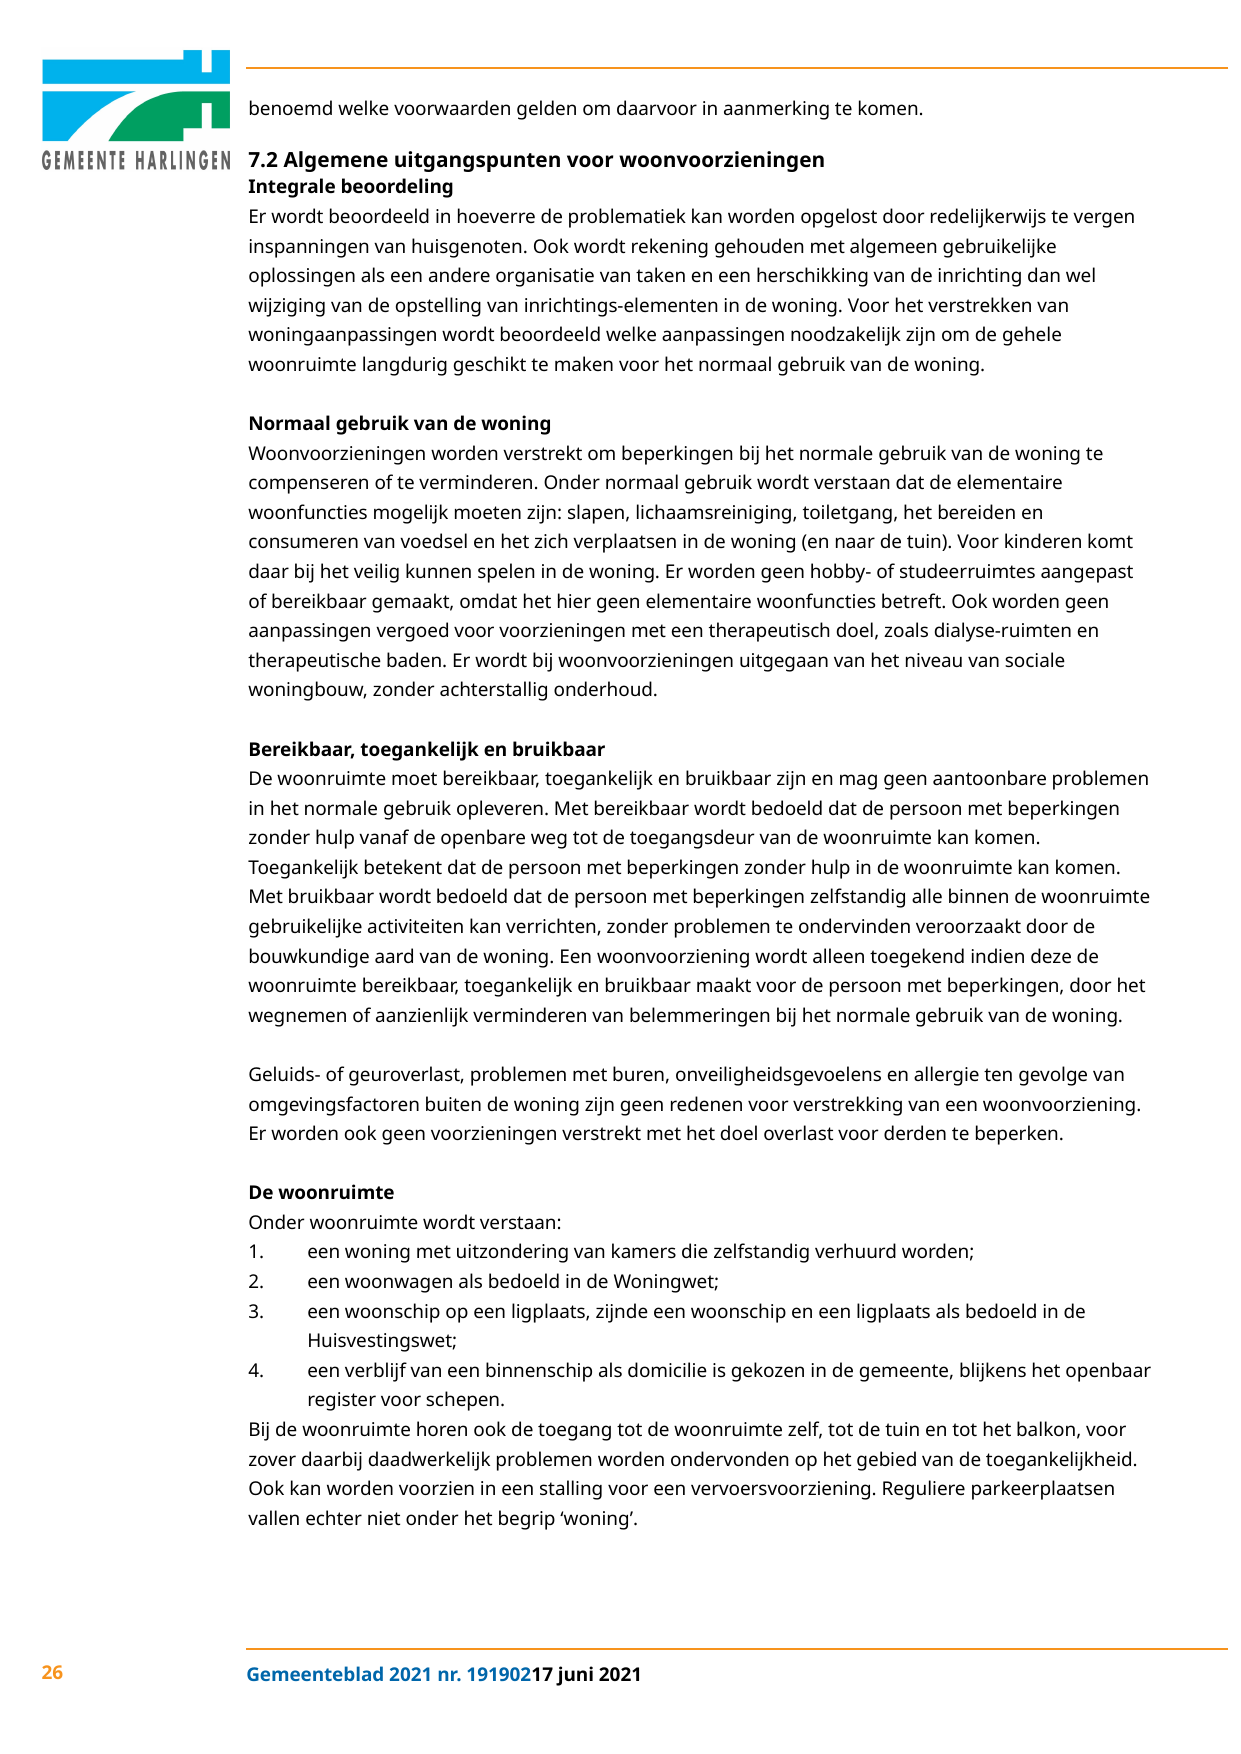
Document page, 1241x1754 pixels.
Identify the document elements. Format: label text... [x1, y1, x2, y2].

text benoemd welke voorwaarden gelden om daarvoor in aanmerking te komen. [248, 95, 1152, 121]
text Integrale beoordeling [248, 174, 1152, 199]
text De woonruimte moet bereikbaar, toegankelijk en bruikbaar zijn en mag geen aantoonbare problemen in het normale gebruik opleveren. Met bereikbaar wordt bedoeld dat de persoon met beperkingen zonder hulp vanaf de openbare weg tot de toegangsdeur van de woonruimte kan komen. Toegankelijk betekent dat de persoon met beperkingen zonder hulp in de woonruimte kan komen. Met bruikbaar wordt bedoeld dat de persoon met beperkingen zelfstandig alle binnen de woonruimte gebruikelijke activiteiten kan verrichten, zonder problemen te ondervinden veroorzaakt door de bouwkundige aard van de woning. Een woonvoorziening wordt alleen toegekend indien deze de woonruimte bereikbaar, toegankelijk en bruikbaar maakt voor de persoon met beperkingen, door het wegnemen of aanzienlijk verminderen van belemmeringen bij het normale gebruik van de woning. [248, 765, 1152, 1028]
text Onder woonruimte wordt verstaan: [248, 1209, 1152, 1235]
picture [41, 47, 231, 172]
list een woonwagen als bedoeld in de Woningwet; [248, 1268, 1152, 1294]
text De woonruimte [248, 1179, 1152, 1205]
text Woonvoorzieningen worden verstrekt om beperkingen bij het normale gebruik van de woning te compenseren of te verminderen. Onder normaal gebruik wordt verstaan dat de elementaire woonfuncties mogelijk moeten zijn: slapen, lichaamsreiniging, toiletgang, het bereiden en consumeren van voedsel en het zich verplaatsen in de woning (en naar de tuin). Voor kinderen komt daar bij het veilig kunnen spelen in de woning. Er worden geen hobby- of studeerruimtes aangepast of bereikbaar gemaakt, omdat het hier geen elementaire woonfuncties betreft. Ook worden geen aanpassingen vergoed voor voorzieningen met een therapeutisch doel, zoals dialyse-ruimten en therapeutische baden. Er wordt bij woonvoorzieningen uitgegaan van het niveau van sociale woningbouw, zonder achterstallig onderhoud. [248, 440, 1152, 702]
text Normaal gebruik van de woning [248, 410, 1152, 436]
text Er wordt beoordeeld in hoeverre de problematiek kan worden opgelost door redelijkerwijs te vergen inspanningen van huisgenoten. Ook wordt rekening gehouden met algemeen gebruikelijke oplossingen als een andere organisatie van taken en een herschikking van de inrichting dan wel wijziging van de opstelling van inrichtings-elementen in de woning. Voor het verstrekken van woningaanpassingen wordt beoordeeld welke aanpassingen noodzakelijk zijn om de gehele woonruimte langdurig geschikt te maken voor het normaal gebruik van de woning. [248, 203, 1152, 377]
list een woning met uitzondering van kamers die zelfstandig verhuurd worden; [248, 1239, 1152, 1264]
list een woonschip op een ligplaats, zijnde een woonschip en een ligplaats als bedoeld in de Huisvestingswet; [248, 1298, 1152, 1353]
text Bereikbaar, toegankelijk en bruikbaar [248, 736, 1152, 761]
text Geluids- of geuroverlast, problemen met buren, onveiligheidsgevoelens en allergie ten gevolge van omgevingsfactoren buiten de woning zijn geen redenen voor verstrekking van een woonvoorziening. Er worden ook geen voorzieningen verstrekt met het doel overlast voor derden te beperken. [248, 1061, 1152, 1146]
list een verblijf van een binnenschip als domicilie is gekozen in de gemeente, blijkens het openbaar register voor schepen. [248, 1357, 1152, 1412]
text Bij de woonruimte horen ook de toegang tot de woonruimte zelf, tot de tuin en tot het balkon, voor zover daarbij daadwerkelijk problemen worden ondervonden op het gebied van de toegankelijkheid. Ook kan worden voorzien in een stalling voor een vervoersvoorziening. Reguliere parkeerplaatsen vallen echter niet onder het begrip ‘woning’. [248, 1416, 1152, 1531]
text 7.2 Algemene uitgangspunten voor woonvoorzieningen [248, 145, 1152, 174]
